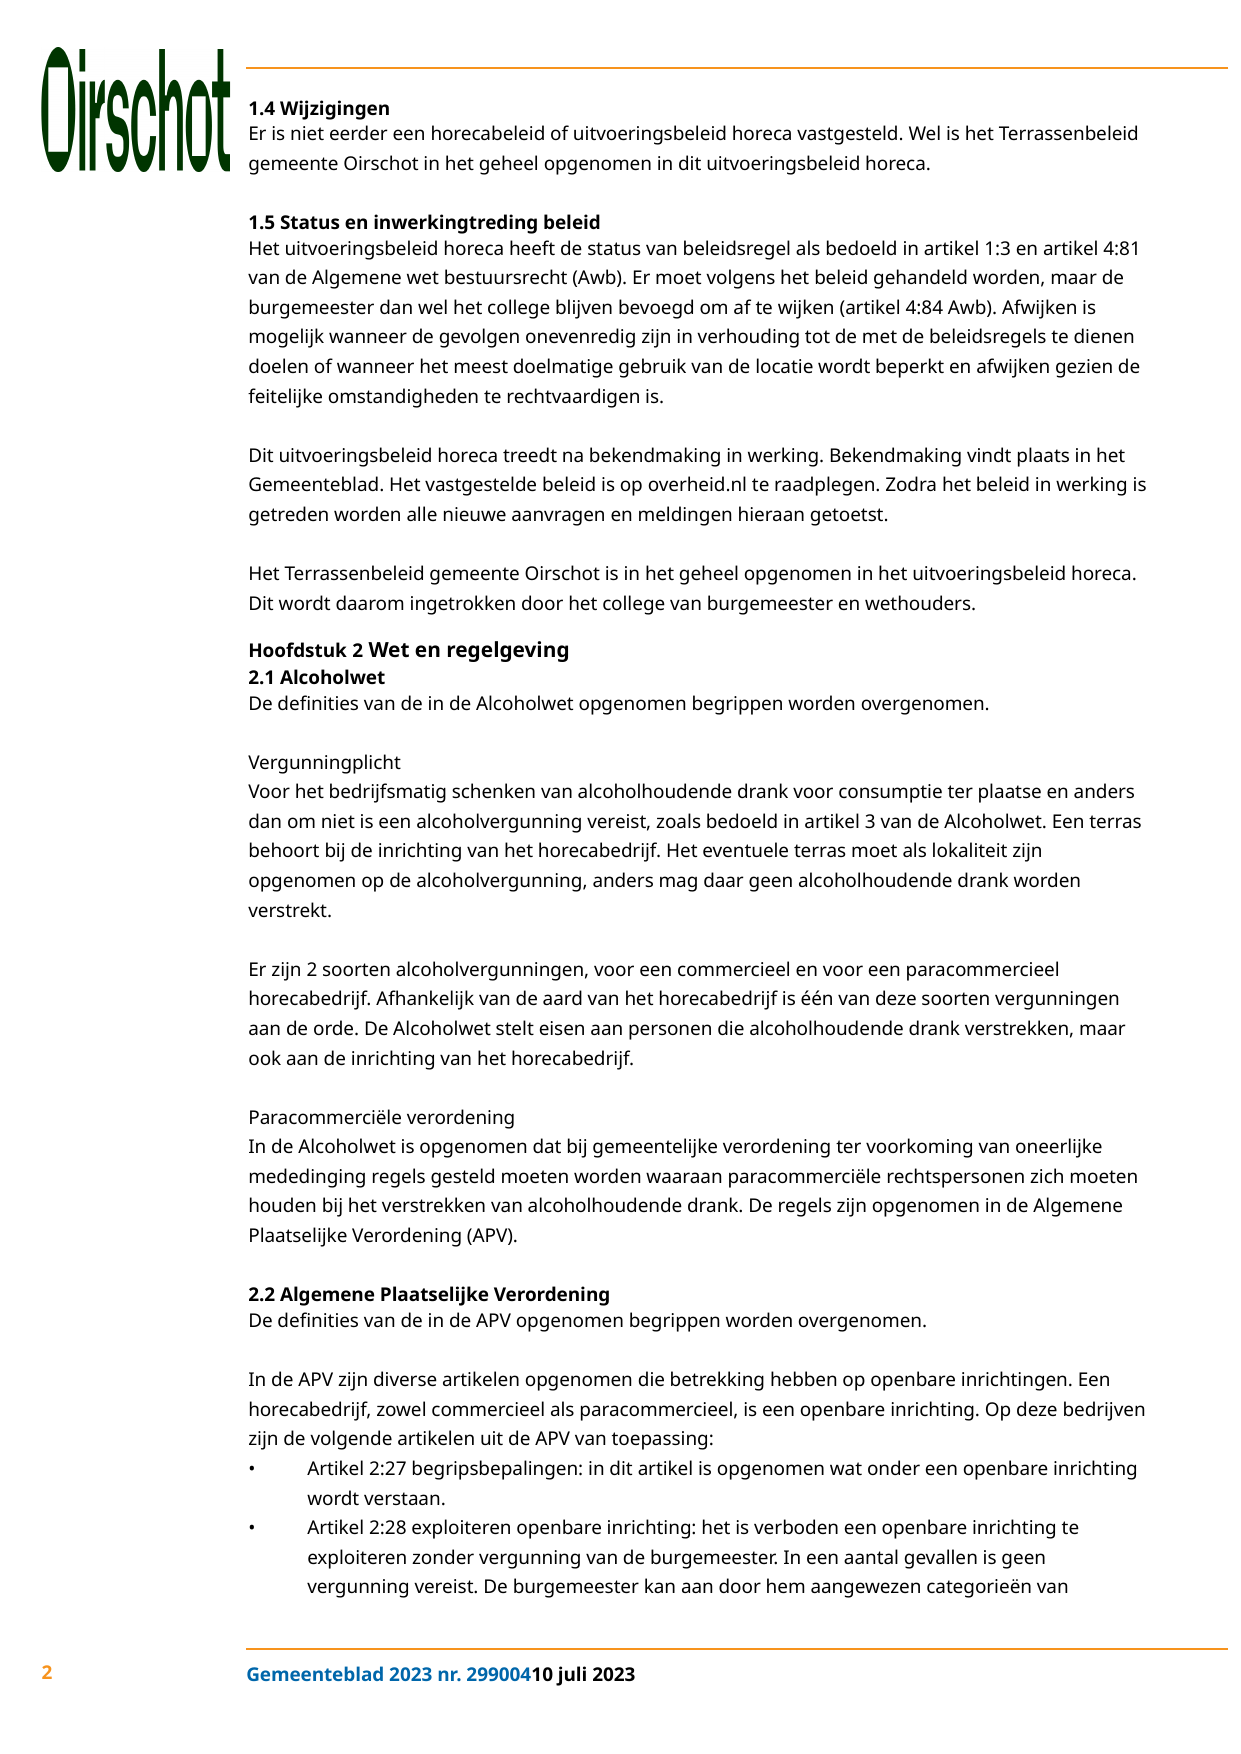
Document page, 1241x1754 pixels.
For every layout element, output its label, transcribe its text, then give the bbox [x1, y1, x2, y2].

text Voor het bedrijfsmatig schenken van alcoholhoudende drank voor consumptie ter plaatse en anders dan om niet is een alcoholvergunning vereist, zoals bedoeld in artikel 3 van de Alcoholwet. Een terras behoort bij de inrichting van het horecabedrijf. Het eventuele terras moet als lokaliteit zijn opgenomen op de alcoholvergunning, anders mag daar geen alcoholhoudende drank worden verstrekt. [248, 778, 1152, 923]
text De definities van de in de Alcoholwet opgenomen begrippen worden overgenomen. [248, 690, 1152, 716]
text In de APV zijn diverse artikelen opgenomen die betrekking hebben op openbare inrichtingen. Een horecabedrijf, zowel commercieel als paracommercieel, is een openbare inrichting. Op deze bedrijven zijn de volgende artikelen uit de APV van toepassing: [248, 1366, 1152, 1451]
picture [41, 47, 231, 172]
text 1.5 Status en inwerkingtreding beleid [248, 209, 1152, 235]
text Hoofdstuk 2 Wet en regelgeving [248, 636, 1152, 664]
text 1.4 Wijzigingen [248, 95, 1152, 121]
text Paracommerciële verordening [248, 1104, 1152, 1130]
list Artikel 2:28 exploiteren openbare inrichting: het is verboden een openbare inrichting te exploiteren zonder vergunning van de burgemeester. In een aantal gevallen is geen vergunning vereist. De burgemeester kan aan door hem aangewezen categorieën van [248, 1514, 1152, 1599]
text Er is niet eerder een horecabeleid of uitvoeringsbeleid horeca vastgesteld. Wel is het Terrassenbeleid gemeente Oirschot in het geheel opgenomen in dit uitvoeringsbeleid horeca. [248, 121, 1152, 176]
text De definities van de in de APV opgenomen begrippen worden overgenomen. [248, 1307, 1152, 1333]
text Dit uitvoeringsbeleid horeca treedt na bekendmaking in werking. Bekendmaking vindt plaats in het Gemeenteblad. Het vastgestelde beleid is op overheid.nl te raadplegen. Zodra het beleid in werking is getreden worden alle nieuwe aanvragen en meldingen hieraan getoetst. [248, 442, 1152, 527]
text Er zijn 2 soorten alcoholvergunningen, voor een commercieel en voor een paracommercieel horecabedrijf. Afhankelijk van de aard van het horecabedrijf is één van deze soorten vergunningen aan de orde. De Alcoholwet stelt eisen aan personen die alcoholhoudende drank verstrekken, maar ook aan de inrichting van het horecabedrijf. [248, 956, 1152, 1071]
text Het Terrassenbeleid gemeente Oirschot is in het geheel opgenomen in het uitvoeringsbeleid horeca. Dit wordt daarom ingetrokken door het college van burgemeester en wethouders. [248, 560, 1152, 616]
text Vergunningplicht [248, 749, 1152, 775]
text In de Alcoholwet is opgenomen dat bij gemeentelijke verordening ter voorkoming van oneerlijke mededinging regels gesteld moeten worden waaraan paracommerciële rechtspersonen zich moeten houden bij het verstrekken van alcoholhoudende drank. De regels zijn opgenomen in de Algemene Plaatselijke Verordening (APV). [248, 1133, 1152, 1248]
text Het uitvoeringsbeleid horeca heeft de status van beleidsregel als bedoeld in artikel 1:3 en artikel 4:81 van de Algemene wet bestuursrecht (Awb). Er moet volgens het beleid gehandeld worden, maar de burgemeester dan wel het college blijven bevoegd om af te wijken (artikel 4:84 Awb). Afwijken is mogelijk wanneer de gevolgen onevenredig zijn in verhouding tot de met de beleidsregels te dienen doelen of wanneer het meest doelmatige gebruik van de locatie wordt beperkt en afwijken gezien de feitelijke omstandigheden te rechtvaardigen is. [248, 235, 1152, 409]
text 2.1 Alcoholwet [248, 664, 1152, 690]
list Artikel 2:27 begripsbepalingen: in dit artikel is opgenomen wat onder een openbare inrichting wordt verstaan. [248, 1455, 1152, 1510]
text 2.2 Algemene Plaatselijke Verordening [248, 1281, 1152, 1307]
